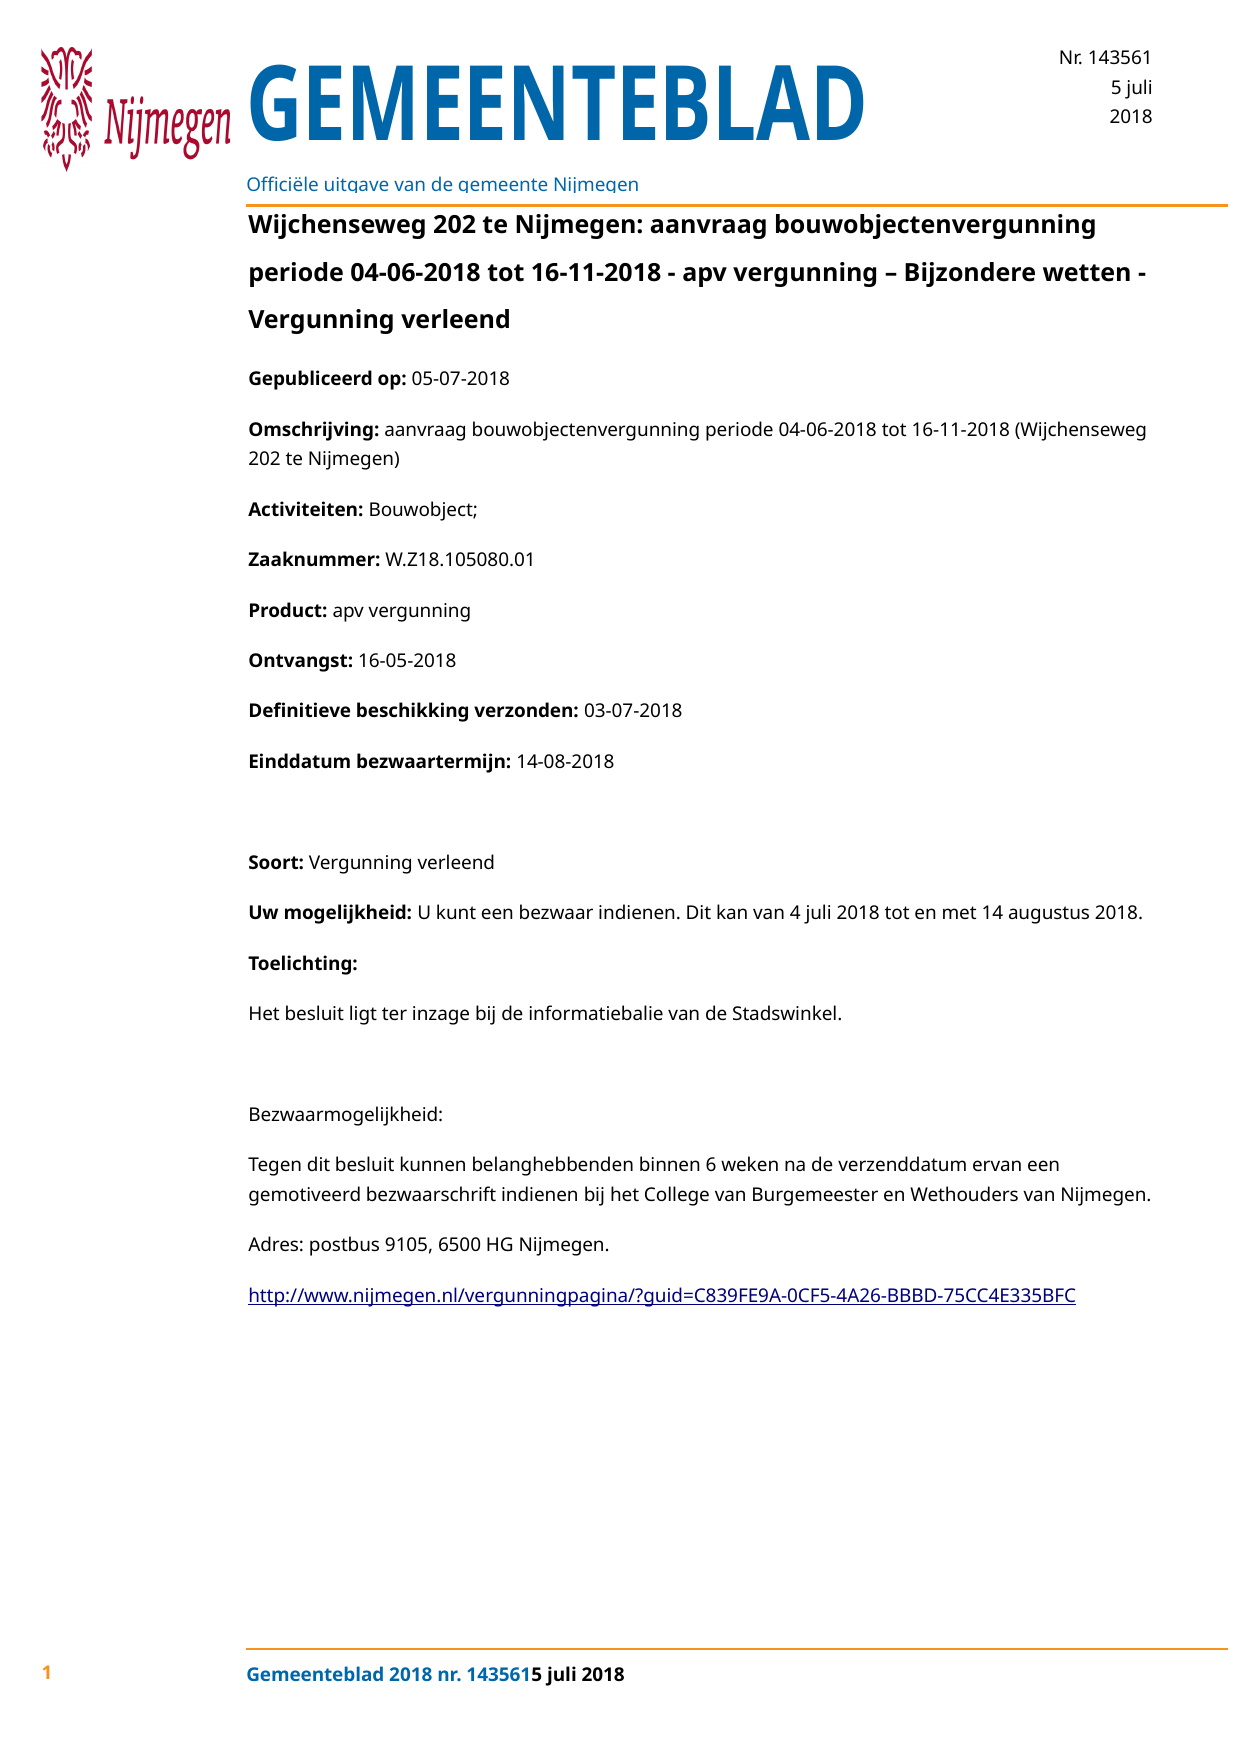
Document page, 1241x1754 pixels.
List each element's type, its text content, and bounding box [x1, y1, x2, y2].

text http://www.nijmegen.nl/vergunningpagina/?guid=C839FE9A-0CF5-4A26-BBBD-75CC4E335BFC [248, 1282, 1152, 1307]
text Gepubliceerd op: 05-07-2018 [248, 366, 1152, 391]
text Definitieve beschikking verzonden: 03-07-2018 [248, 698, 1152, 723]
text Uw mogelijkheid: U kunt een bezwaar indienen. Dit kan van 4 juli 2018 tot en met 14 augustus 2018. [248, 899, 1152, 925]
text Soort: Vergunning verleend [248, 849, 1152, 874]
text Het besluit ligt ter inzage bij de informatiebalie van de Stadswinkel. [248, 1000, 1152, 1026]
text Adres: postbus 9105, 6500 HG Nijmegen. [248, 1231, 1152, 1257]
picture [41, 47, 231, 172]
text Omschrijving: aanvraag bouwobjectenvergunning periode 04-06-2018 tot 16-11-2018 (Wijchenseweg 202 te Nijmegen) [248, 416, 1152, 471]
text Ontvangst: 16-05-2018 [248, 647, 1152, 673]
text Wijchenseweg 202 te Nijmegen: aanvraag bouwobjectenvergunning periode 04-06-2018 tot 16-11-2018 - apv vergunning – Bijzondere wetten - Vergunning verleend [248, 207, 1152, 336]
text Toelichting: [248, 950, 1152, 975]
text Tegen dit besluit kunnen belanghebbenden binnen 6 weken na de verzenddatum ervan een gemotiveerd bezwaarschrift indienen bij het College van Burgemeester en Wethouders van Nijmegen. [248, 1151, 1152, 1207]
text Einddatum bezwaartermijn: 14-08-2018 [248, 748, 1152, 774]
text Activiteiten: Bouwobject; [248, 496, 1152, 522]
text Bezwaarmogelijkheid: [248, 1101, 1152, 1127]
text Product: apv vergunning [248, 597, 1152, 622]
text Zaaknummer: W.Z18.105080.01 [248, 546, 1152, 572]
